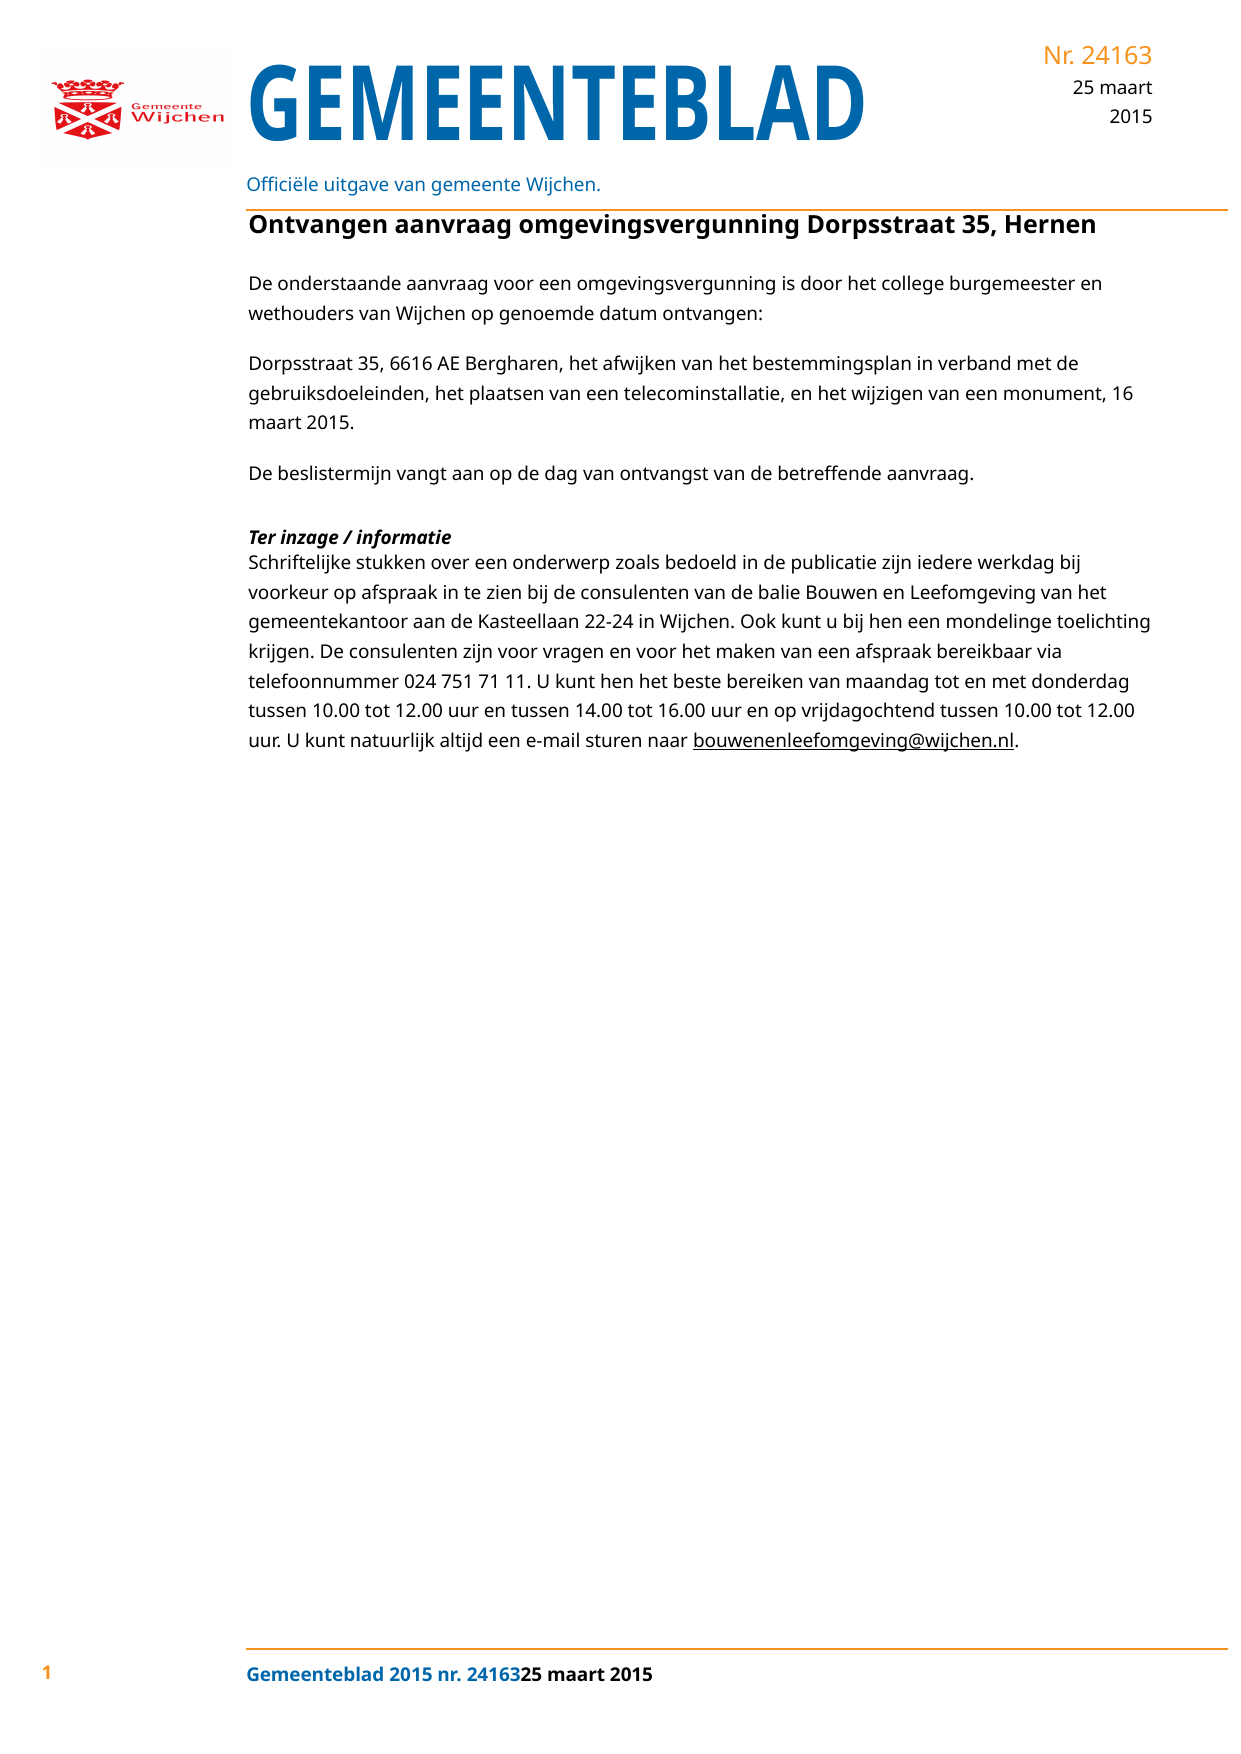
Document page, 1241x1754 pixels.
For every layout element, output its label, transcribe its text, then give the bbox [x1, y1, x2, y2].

text De onderstaande aanvraag voor een omgevingsvergunning is door het college burgemeester en wethouders van Wijchen op genoemde datum ontvangen: [248, 270, 1152, 326]
picture [41, 47, 231, 172]
text Ontvangen aanvraag omgevingsvergunning Dorpsstraat 35, Hernen [248, 211, 1152, 241]
text Schriftelijke stukken over een onderwerp zoals bedoeld in de publicatie zijn iedere werkdag bij voorkeur op afspraak in te zien bij de consulenten van de balie Bouwen en Leefomgeving van het gemeentekantoor aan de Kasteellaan 22-24 in Wijchen. Ook kunt u bij hen een mondelinge toelichting krijgen. De consulenten zijn voor vragen en voor het maken van een afspraak bereikbaar via telefoonnummer 024 751 71 11. U kunt hen het beste bereiken van maandag tot en met donderdag tussen 10.00 tot 12.00 uur en tussen 14.00 tot 16.00 uur en op vrijdagochtend tussen 10.00 tot 12.00 uur. U kunt natuurlijk altijd een e-mail sturen naar bouwenenleefomgeving@wijchen.nl. [248, 549, 1152, 753]
text De beslistermijn vangt aan op de dag van ontvangst van de betreffende aanvraag. [248, 460, 1152, 486]
text Ter inzage / informatie [248, 524, 1152, 549]
text Dorpsstraat 35, 6616 AE Bergharen, het afwijken van het bestemmingsplan in verband met de gebruiksdoeleinden, het plaatsen van een telecominstallatie, en het wijzigen van een monument, 16 maart 2015. [248, 350, 1152, 435]
